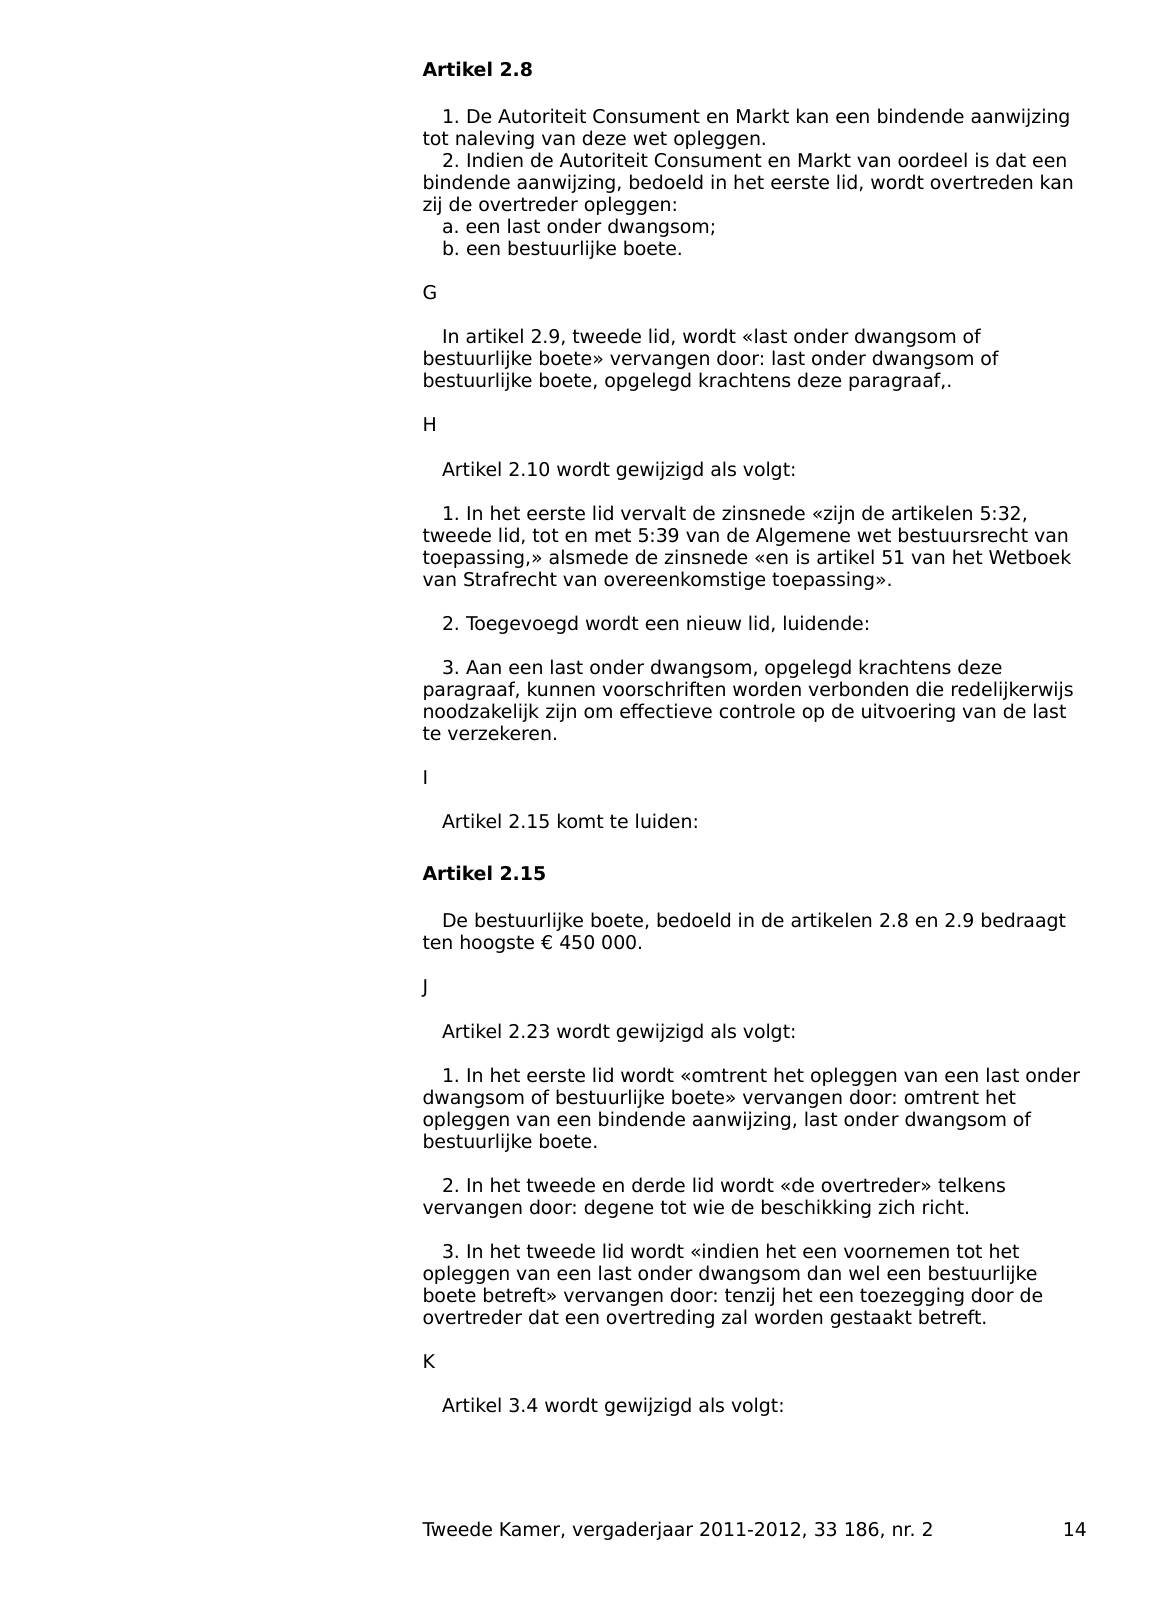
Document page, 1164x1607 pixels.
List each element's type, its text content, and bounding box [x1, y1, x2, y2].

text J [422, 976, 1087, 998]
text Artikel 2.15 komt te luiden: [422, 811, 1087, 833]
text H [422, 414, 1087, 436]
text De bestuurlijke boete, bedoeld in de artikelen 2.8 en 2.9 bedraagt ten hoogste € 450 000. [422, 910, 1087, 954]
text In artikel 2.9, tweede lid, wordt «last onder dwangsom of bestuurlijke boete» vervangen door: last onder dwangsom of bestuurlijke boete, opgelegd krachtens deze paragraaf,. [422, 326, 1087, 392]
text 2. In het tweede en derde lid wordt «de overtreder» telkens vervangen door: degene tot wie de beschikking zich richt. [422, 1175, 1087, 1219]
text Artikel 2.23 wordt gewijzigd als volgt: [422, 1021, 1087, 1042]
text 3. Aan een last onder dwangsom, opgelegd krachtens deze paragraaf, kunnen voorschriften worden verbonden die redelijkerwijs noodzakelijk zijn om effectieve controle op de uitvoering van de last te verzekeren. [422, 657, 1087, 745]
text G [422, 282, 1087, 304]
text Artikel 2.10 wordt gewijzigd als volgt: [422, 458, 1087, 481]
subtitle Artikel 2.15 [422, 863, 1087, 885]
subtitle Artikel 2.8 [422, 59, 1087, 81]
text b. een bestuurlijke boete. [422, 238, 1087, 260]
text 2. Toegevoegd wordt een nieuw lid, luidende: [422, 613, 1087, 635]
text 2. Indien de Autoriteit Consument en Markt van oordeel is dat een bindende aanwijzing, bedoeld in het eerste lid, wordt overtreden kan zij de overtreder opleggen: [422, 150, 1087, 216]
text 1. In het eerste lid wordt «omtrent het opleggen van een last onder dwangsom of bestuurlijke boete» vervangen door: omtrent het opleggen van een bindende aanwijzing, last onder dwangsom of bestuurlijke boete. [422, 1065, 1087, 1153]
text Artikel 3.4 wordt gewijzigd als volgt: [422, 1395, 1087, 1417]
text 1. De Autoriteit Consument en Markt kan een bindende aanwijzing tot naleving van deze wet opleggen. [422, 106, 1087, 150]
text a. een last onder dwangsom; [422, 216, 1087, 238]
text 1. In het eerste lid vervalt de zinsnede «zijn de artikelen 5:32, tweede lid, tot en met 5:39 van de Algemene wet bestuursrecht van toepassing,» alsmede de zinsnede «en is artikel 51 van het Wetboek van Strafrecht van overeenkomstige toepassing». [422, 503, 1087, 591]
text K [422, 1351, 1087, 1373]
text I [422, 767, 1087, 789]
text 3. In het tweede lid wordt «indien het een voornemen tot het opleggen van een last onder dwangsom dan wel een bestuurlijke boete betreft» vervangen door: tenzij het een toezegging door de overtreder dat een overtreding zal worden gestaakt betreft. [422, 1241, 1087, 1329]
